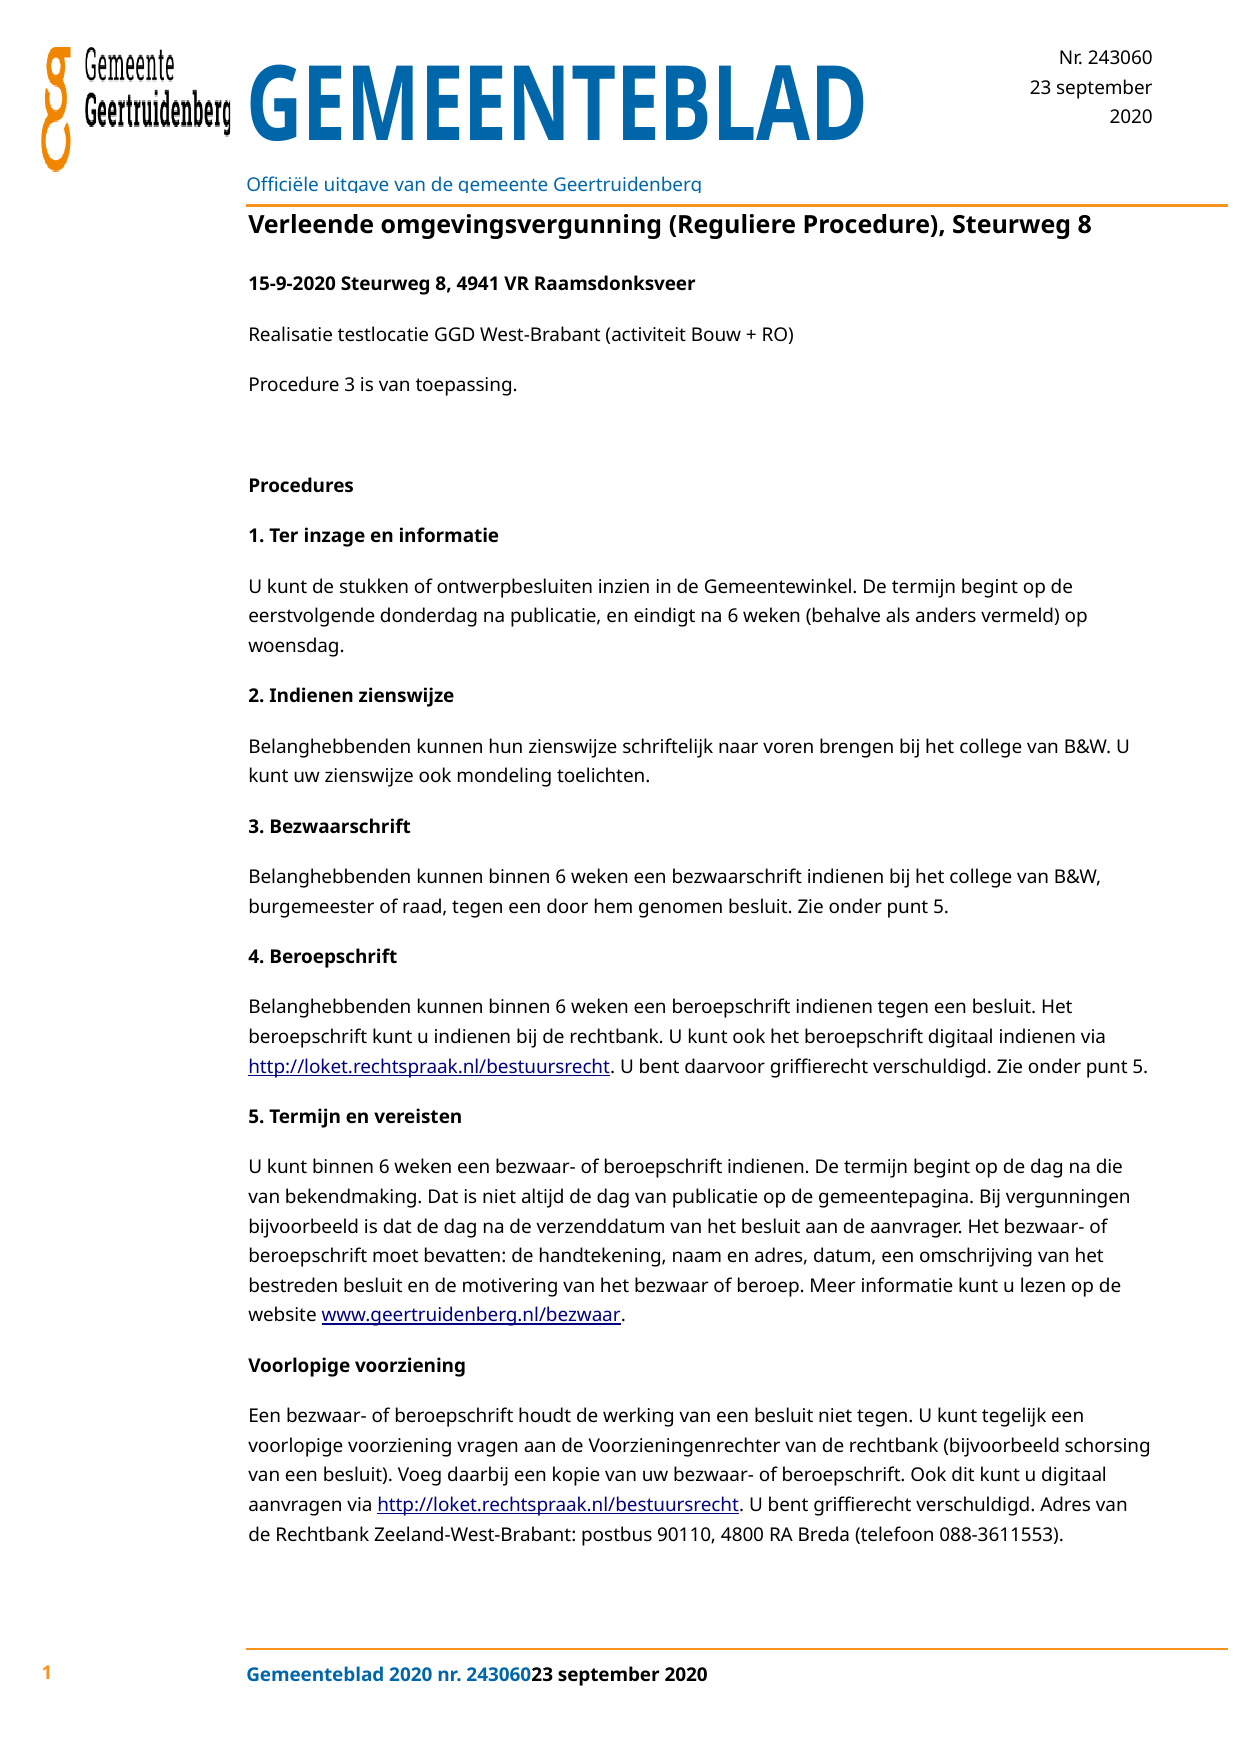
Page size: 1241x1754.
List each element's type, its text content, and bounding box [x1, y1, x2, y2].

text Belanghebbenden kunnen binnen 6 weken een beroepschrift indienen tegen een besluit. Het beroepschrift kunt u indienen bij de rechtbank. U kunt ook het beroepschrift digitaal indienen via http://loket.rechtspraak.nl/bestuursrecht. U bent daarvoor griffierecht verschuldigd. Zie onder punt 5. [248, 994, 1152, 1078]
text 15-9-2020 Steurweg 8, 4941 VR Raamsdonksveer [248, 270, 1152, 296]
picture [41, 47, 231, 172]
text 4. Beroepschrift [248, 943, 1152, 969]
text Procedure 3 is van toepassing. [248, 371, 1152, 397]
text Belanghebbenden kunnen binnen 6 weken een bezwaarschrift indienen bij het college van B&W, burgemeester of raad, tegen een door hem genomen besluit. Zie onder punt 5. [248, 863, 1152, 918]
text 3. Bezwaarschrift [248, 813, 1152, 838]
text U kunt de stukken of ontwerpbesluiten inzien in de Gemeentewinkel. De termijn begint op de eerstvolgende donderdag na publicatie, en eindigt na 6 weken (behalve als anders vermeld) op woensdag. [248, 573, 1152, 658]
text 5. Termijn en vereisten [248, 1103, 1152, 1129]
text Een bezwaar- of beroepschrift houdt de werking van een besluit niet tegen. U kunt tegelijk een voorlopige voorziening vragen aan de Voorzieningenrechter van de rechtbank (bijvoorbeeld schorsing van een besluit). Voeg daarbij een kopie van uw bezwaar- of beroepschrift. Ook dit kunt u digitaal aanvragen via http://loket.rechtspraak.nl/bestuursrecht. U bent griffierecht verschuldigd. Adres van de Rechtbank Zeeland-West-Brabant: postbus 90110, 4800 RA Breda (telefoon 088-3611553). [248, 1402, 1152, 1546]
text Belanghebbenden kunnen hun zienswijze schriftelijk naar voren brengen bij het college van B&W. U kunt uw zienswijze ook mondeling toelichten. [248, 733, 1152, 788]
text Voorlopige voorziening [248, 1352, 1152, 1378]
text Realisatie testlocatie GGD West-Brabant (activiteit Bouw + RO) [248, 321, 1152, 346]
text 2. Indienen zienswijze [248, 682, 1152, 708]
text U kunt binnen 6 weken een bezwaar- of beroepschrift indienen. De termijn begint op de dag na die van bekendmaking. Dat is niet altijd de dag van publicatie op de gemeentepagina. Bij vergunningen bijvoorbeeld is dat de dag na de verzenddatum van het besluit aan de aanvrager. Het bezwaar- of beroepschrift moet bevatten: de handtekening, naam en adres, datum, een omschrijving van het bestreden besluit en de motivering van het bezwaar of beroep. Meer informatie kunt u lezen op de website www.geertruidenberg.nl/bezwaar. [248, 1154, 1152, 1327]
text Procedures [248, 472, 1152, 498]
text 1. Ter inzage en informatie [248, 522, 1152, 548]
text Verleende omgevingsvergunning (Reguliere Procedure), Steurweg 8 [248, 207, 1152, 241]
